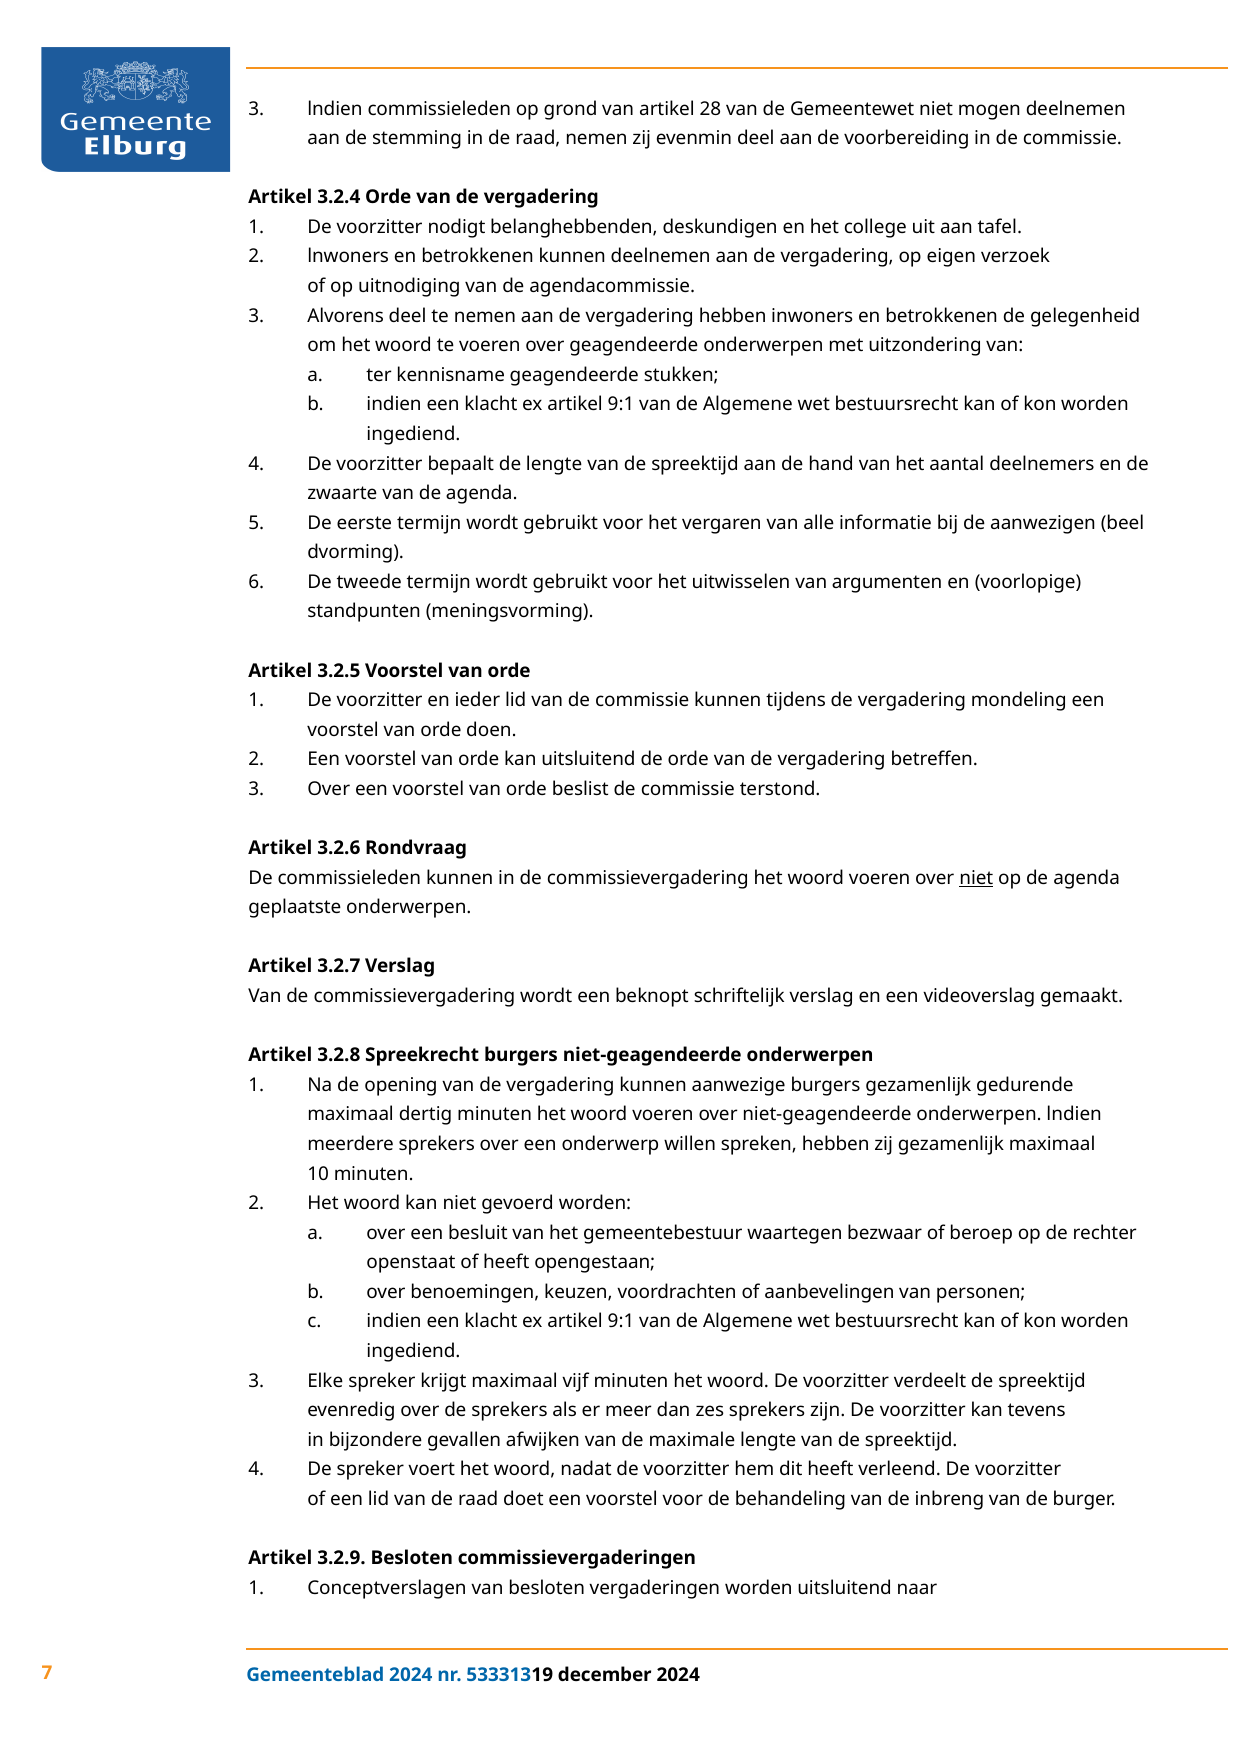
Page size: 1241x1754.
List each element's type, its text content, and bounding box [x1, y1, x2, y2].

list De spreker voert het woord, nadat de voorzitter hem dit heeft verleend. De voorzitter of een lid van de raad doet een voorstel voor de behandeling van de inbreng van de burger. [248, 1456, 1152, 1511]
picture [41, 47, 231, 172]
text Van de commissievergadering wordt een beknopt schriftelijk verslag en een videoverslag gemaakt. [248, 982, 1152, 1008]
text Artikel 3.2.4 Orde van de vergadering [248, 183, 1152, 209]
list Alvorens deel te nemen aan de vergadering hebben inwoners en betrokkenen de gelegenheid om het woord te voeren over geagendeerde onderwerpen met uitzondering van: [248, 302, 1152, 357]
list Conceptverslagen van besloten vergaderingen worden uitsluitend naar [248, 1574, 1152, 1600]
list indien een klacht ex artikel 9:1 van de Algemene wet bestuursrecht kan of kon worden ingediend. [307, 1308, 1152, 1363]
text Artikel 3.2.5 Voorstel van orde [248, 657, 1152, 683]
list Het woord kan niet gevoerd worden: [248, 1189, 1152, 1215]
text Artikel 3.2.9. Besloten commissievergaderingen [248, 1544, 1152, 1570]
list lnwoners en betrokkenen kunnen deelnemen aan de vergadering, op eigen verzoek of op uitnodiging van de agendacommissie. [248, 243, 1152, 298]
list over een besluit van het gemeentebestuur waartegen bezwaar of beroep op de rechter openstaat of heeft opengestaan; [307, 1219, 1152, 1274]
list lndien commissieleden op grond van artikel 28 van de Gemeentewet niet mogen deelnemen aan de stemming in de raad, nemen zij evenmin deel aan de voorbereiding in de commissie. [248, 95, 1152, 150]
list ter kennisname geagendeerde stukken; [307, 361, 1152, 387]
list indien een klacht ex artikel 9:1 van de Algemene wet bestuursrecht kan of kon worden ingediend. [307, 391, 1152, 446]
list De voorzitter en ieder lid van de commissie kunnen tijdens de vergadering mondeling een voorstel van orde doen. [248, 686, 1152, 742]
list De voorzitter nodigt belanghebbenden, deskundigen en het college uit aan tafel. [248, 213, 1152, 239]
text Artikel 3.2.7 Verslag [248, 953, 1152, 978]
list Een voorstel van orde kan uitsluitend de orde van de vergadering betreffen. [248, 746, 1152, 771]
list over benoemingen, keuzen, voordrachten of aanbevelingen van personen; [307, 1278, 1152, 1304]
list Na de opening van de vergadering kunnen aanwezige burgers gezamenlijk gedurende maximaal dertig minuten het woord voeren over niet-geagendeerde onderwerpen. lndien meerdere sprekers over een onderwerp willen spreken, hebben zij gezamenlijk maximaal 10 minuten. [248, 1071, 1152, 1186]
list De voorzitter bepaalt de lengte van de spreektijd aan de hand van het aantal deelnemers en de zwaarte van de agenda. [248, 450, 1152, 505]
text Artikel 3.2.6 Rondvraag [248, 834, 1152, 860]
list Over een voorstel van orde beslist de commissie terstond. [248, 775, 1152, 801]
list Elke spreker krijgt maximaal vijf minuten het woord. De voorzitter verdeelt de spreektijd evenredig over de sprekers als er meer dan zes sprekers zijn. De voorzitter kan tevens in bijzondere gevallen afwijken van de maximale lengte van de spreektijd. [248, 1367, 1152, 1452]
list De tweede termijn wordt gebruikt voor het uitwisselen van argumenten en (voorlopige) standpunten (meningsvorming). [248, 568, 1152, 623]
text De commissieleden kunnen in de commissievergadering het woord voeren over niet op de agenda geplaatste onderwerpen. [248, 864, 1152, 919]
list De eerste termijn wordt gebruikt voor het vergaren van alle informatie bij de aanwezigen (beeldvorming). [248, 509, 1152, 564]
text Artikel 3.2.8 Spreekrecht burgers niet-geagendeerde onderwerpen [248, 1041, 1152, 1067]
